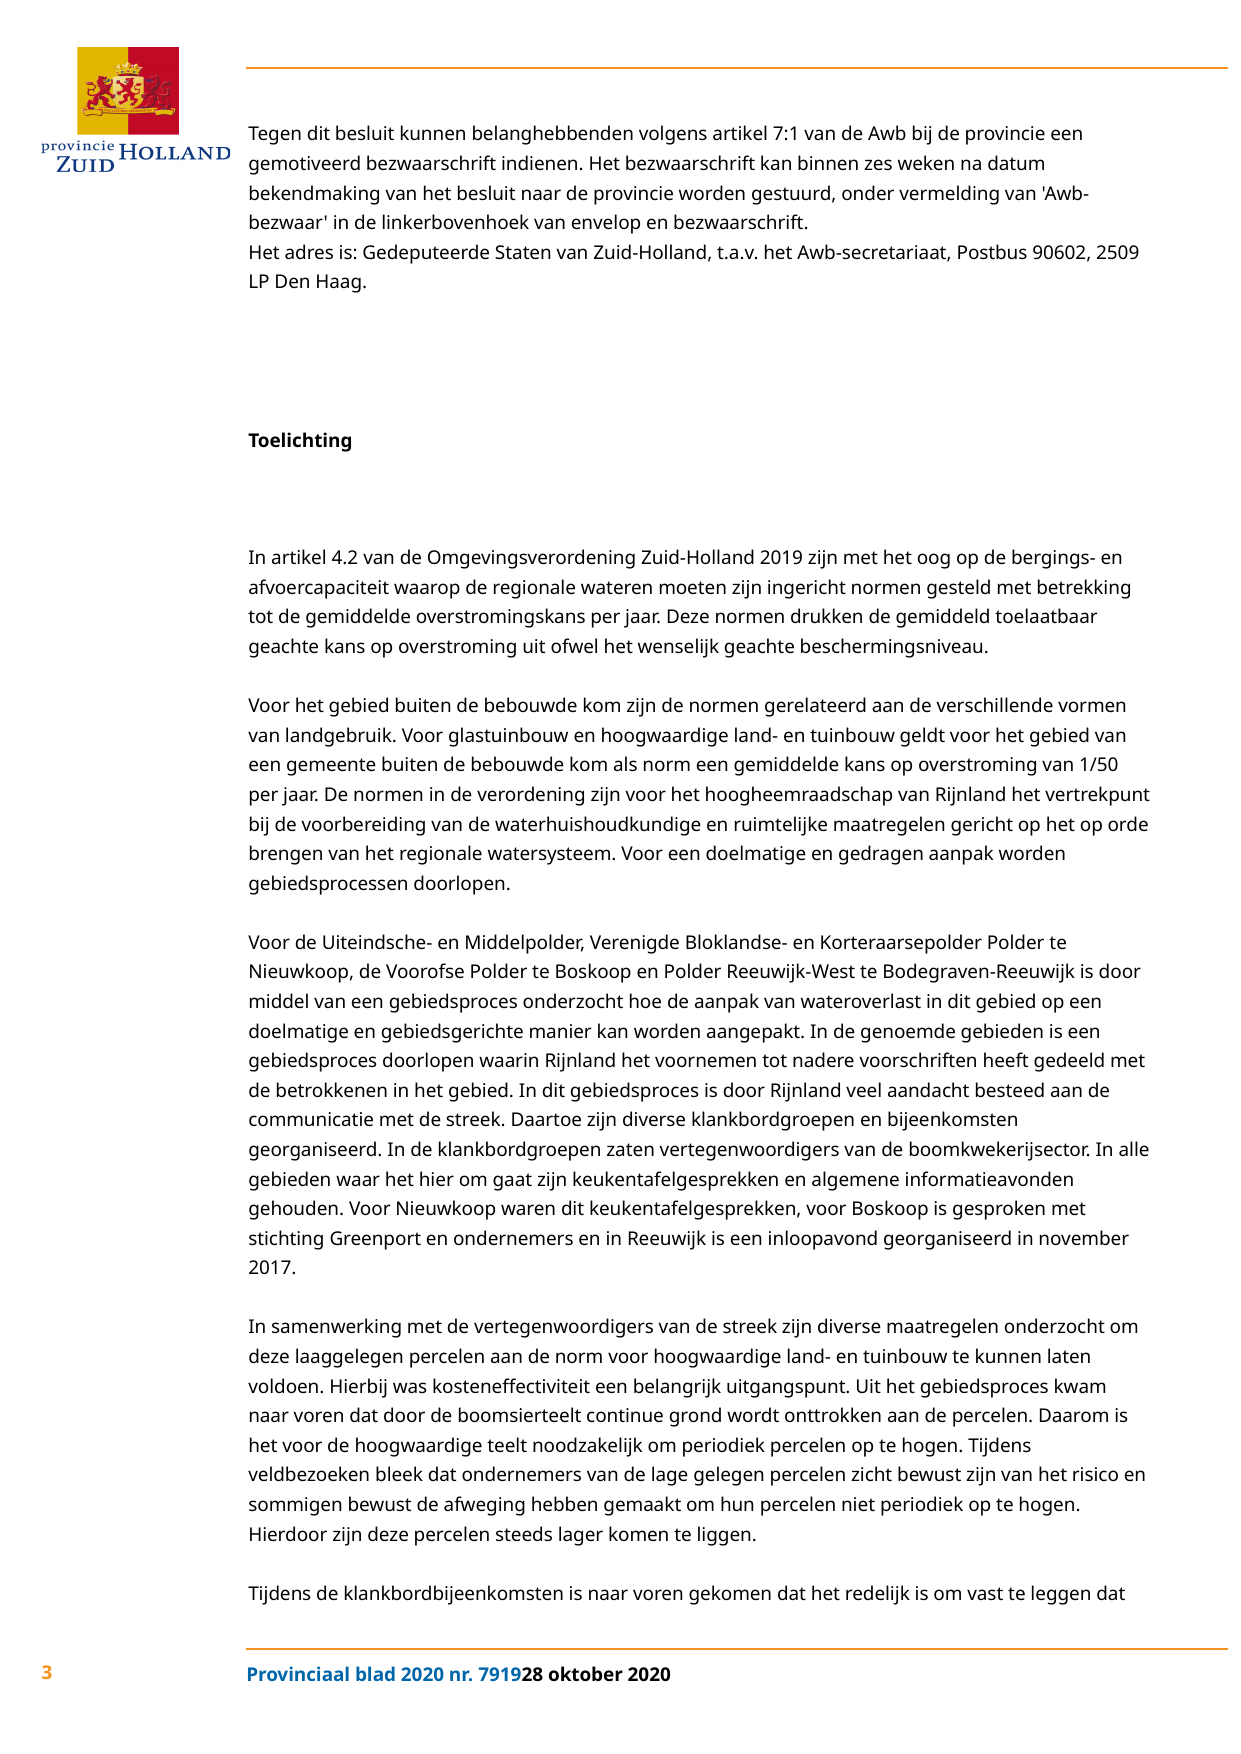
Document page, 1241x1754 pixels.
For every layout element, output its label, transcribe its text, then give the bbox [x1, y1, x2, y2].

text Het adres is: Gedeputeerde Staten van Zuid-Holland, t.a.v. het Awb-secretariaat, Postbus 90602, 2509 LP Den Haag. [248, 239, 1152, 294]
text Toelichting [248, 416, 1152, 456]
text Tegen dit besluit kunnen belanghebbenden volgens artikel 7:1 van de Awb bij de provincie een gemotiveerd bezwaarschrift indienen. Het bezwaarschrift kan binnen zes weken na datum bekendmaking van het besluit naar de provincie worden gestuurd, onder vermelding van 'Awb-bezwaar' in de linkerbovenhoek van envelop en bezwaarschrift. [248, 121, 1152, 235]
text In samenwerking met de vertegenwoordigers van de streek zijn diverse maatregelen onderzocht om deze laaggelegen percelen aan de norm voor hoogwaardige land- en tuinbouw te kunnen laten voldoen. Hierbij was kosteneffectiviteit een belangrijk uitgangspunt. Uit het gebiedsproces kwam naar voren dat door de boomsierteelt continue grond wordt onttrokken aan de percelen. Daarom is het voor de hoogwaardige teelt noodzakelijk om periodiek percelen op te hogen. Tijdens veldbezoeken bleek dat ondernemers van de lage gelegen percelen zicht bewust zijn van het risico en sommigen bewust de afweging hebben gemaakt om hun percelen niet periodiek op te hogen. Hierdoor zijn deze percelen steeds lager komen te liggen. [248, 1314, 1152, 1546]
picture [41, 47, 231, 172]
text Voor het gebied buiten de bebouwde kom zijn de normen gerelateerd aan de verschillende vormen van landgebruik. Voor glastuinbouw en hoogwaardige land- en tuinbouw geldt voor het gebied van een gemeente buiten de bebouwde kom als norm een gemiddelde kans op overstroming van 1/50 per jaar. De normen in de verordening zijn voor het hoogheemraadschap van Rijnland het vertrekpunt bij de voorbereiding van de waterhuishoudkundige en ruimtelijke maatregelen gericht op het op orde brengen van het regionale watersysteem. Voor een doelmatige en gedragen aanpak worden gebiedsprocessen doorlopen. [248, 692, 1152, 896]
text Voor de Uiteindsche- en Middelpolder, Verenigde Bloklandse- en Korteraarsepolder Polder te Nieuwkoop, de Voorofse Polder te Boskoop en Polder Reeuwijk-West te Bodegraven-Reeuwijk is door middel van een gebiedsproces onderzocht hoe de aanpak van wateroverlast in dit gebied op een doelmatige en gebiedsgerichte manier kan worden aangepakt. In de genoemde gebieden is een gebiedsproces doorlopen waarin Rijnland het voornemen tot nadere voorschriften heeft gedeeld met de betrokkenen in het gebied. In dit gebiedsproces is door Rijnland veel aandacht besteed aan de communicatie met de streek. Daartoe zijn diverse klankbordgroepen en bijeenkomsten georganiseerd. In de klankbordgroepen zaten vertegenwoordigers van de boomkwekerijsector. In alle gebieden waar het hier om gaat zijn keukentafelgesprekken en algemene informatieavonden gehouden. Voor Nieuwkoop waren dit keukentafelgesprekken, voor Boskoop is gesproken met stichting Greenport en ondernemers en in Reeuwijk is een inloopavond georganiseerd in november 2017. [248, 929, 1152, 1280]
text In artikel 4.2 van de Omgevingsverordening Zuid-Holland 2019 zijn met het oog op de bergings- en afvoercapaciteit waarop de regionale wateren moeten zijn ingericht normen gesteld met betrekking tot de gemiddelde overstromingskans per jaar. Deze normen drukken de gemiddeld toelaatbaar geachte kans op overstroming uit ofwel het wenselijk geachte beschermingsniveau. [248, 544, 1152, 659]
text Tijdens de klankbordbijeenkomsten is naar voren gekomen dat het redelijk is om vast te leggen dat [248, 1580, 1152, 1606]
